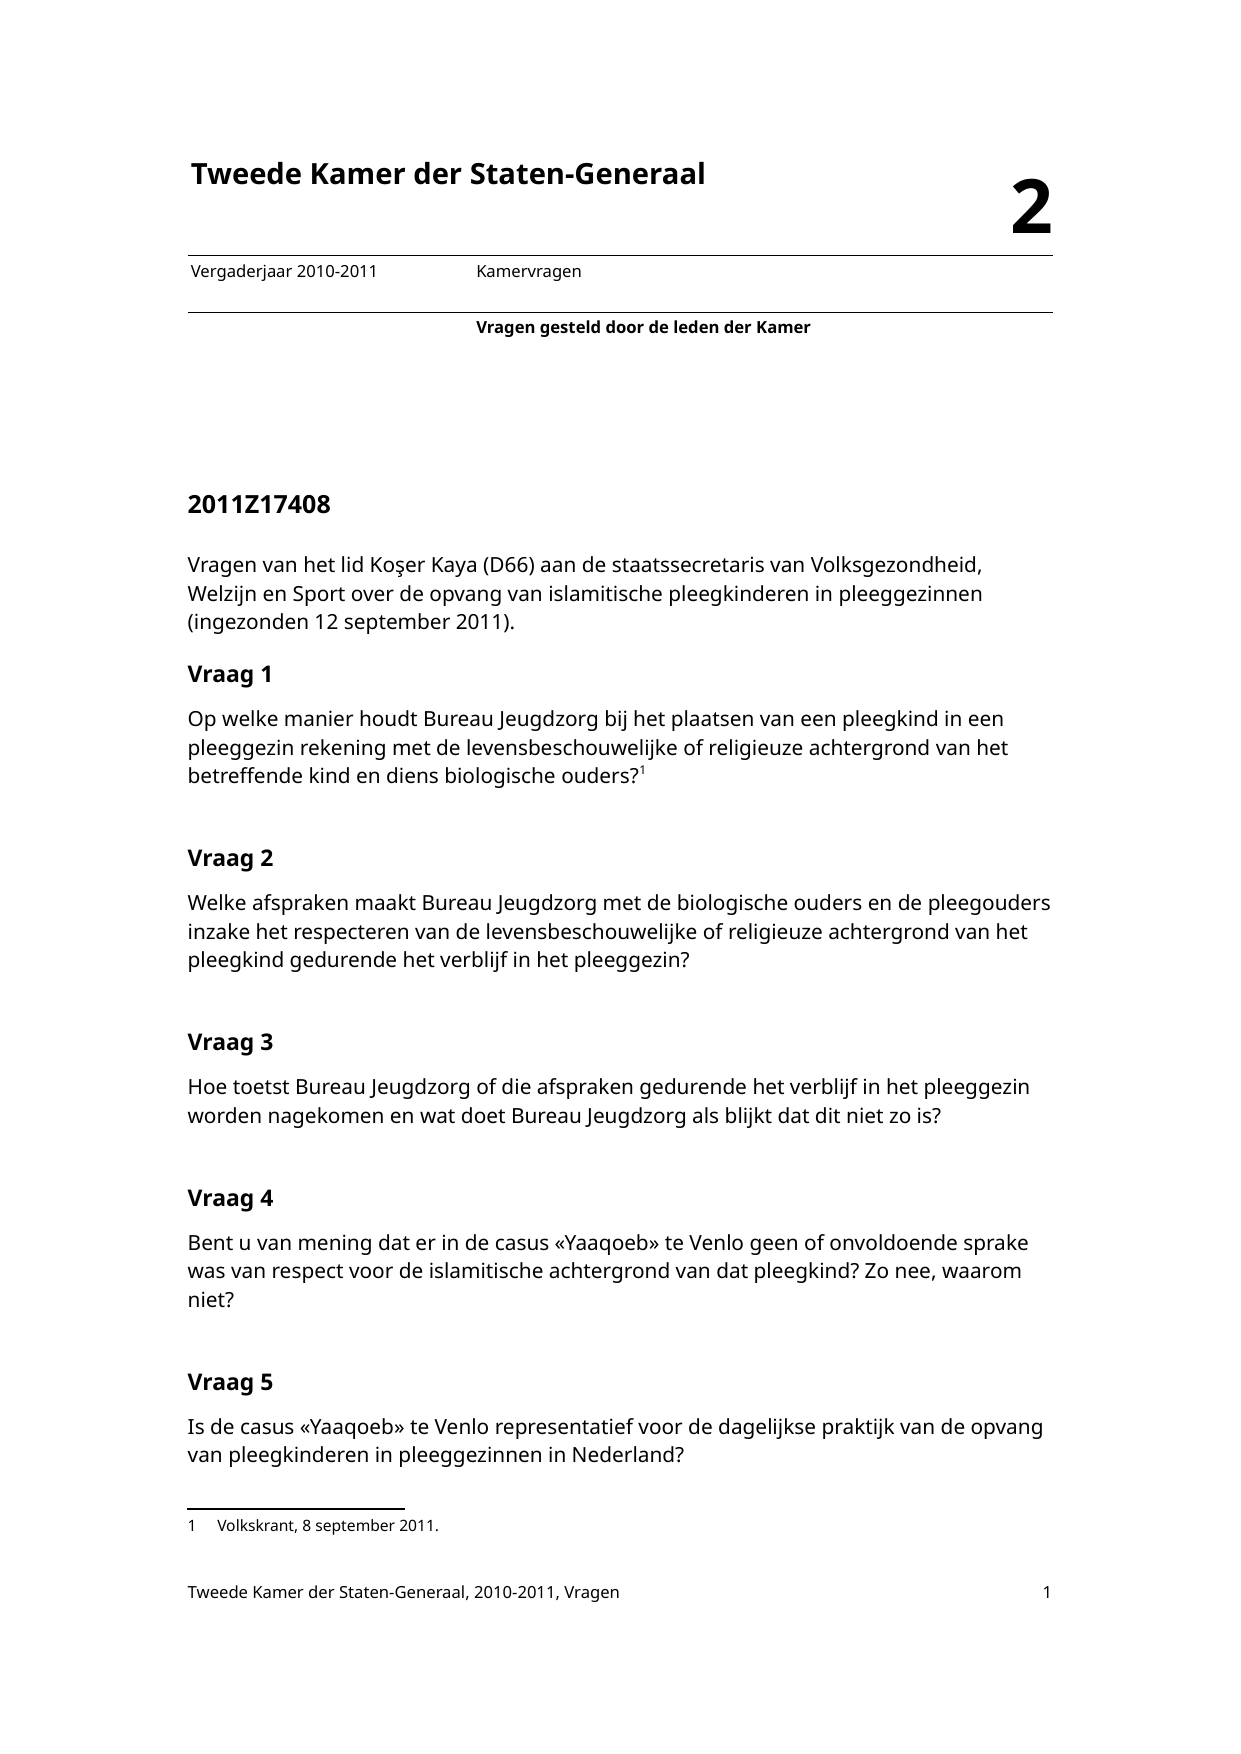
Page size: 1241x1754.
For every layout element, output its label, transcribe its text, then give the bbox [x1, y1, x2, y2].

text Hoe toetst Bureau Jeugdzorg of die afspraken gedurende het verblijf in het pleeggezin worden nagekomen en wat doet Bureau Jeugdzorg als blijkt dat dit niet zo is? [187, 1072, 1053, 1129]
table_cell Kamervragen [473, 256, 1053, 312]
table_cell Vragen gesteld door de leden der Kamer [473, 313, 1053, 339]
text 2011Z17408 [187, 487, 1053, 521]
subtitle Vraag 2 [187, 842, 1053, 873]
text Bent u van mening dat er in de casus «Yaaqoeb» te Venlo geen of onvoldoende sprake was van respect voor de islamitische achtergrond van dat pleegkind? Zo nee, waarom niet? [187, 1228, 1053, 1313]
subtitle Vraag 4 [187, 1182, 1053, 1213]
table_header Tweede Kamer der Staten-Generaal [188, 150, 879, 255]
table_cell [188, 313, 473, 339]
subtitle Vraag 1 [187, 658, 1053, 689]
text Welke afspraken maakt Bureau Jeugdzorg met de biologische ouders en de pleegouders inzake het respecteren van de levensbeschouwelijke of religieuze achtergrond van het pleegkind gedurende het verblijf in het pleeggezin? [187, 888, 1053, 974]
subtitle Vraag 5 [187, 1366, 1053, 1397]
table_cell Vergaderjaar 2010-2011 [188, 256, 473, 312]
text Vragen van het lid Koşer Kaya (D66) aan de staatssecretaris van Volksgezondheid, Welzijn en Sport over de opvang van islamitische pleegkinderen in pleeggezinnen (ingezonden 12 september 2011). [187, 550, 1053, 636]
table_header 2 [880, 150, 1053, 255]
text Is de casus «Yaaqoeb» te Venlo representatief voor de dagelijkse praktijk van de opvang van pleegkinderen in pleeggezinnen in Nederland? [187, 1412, 1053, 1469]
subtitle Vraag 3 [187, 1026, 1053, 1057]
text Volkskrant, 8 september 2011. [187, 1508, 1053, 1536]
text Op welke manier houdt Bureau Jeugdzorg bij het plaatsen van een pleegkind in een pleeggezin rekening met de levensbeschouwelijke of religieuze achtergrond van het betreffende kind en diens biologische ouders? [187, 704, 1053, 790]
